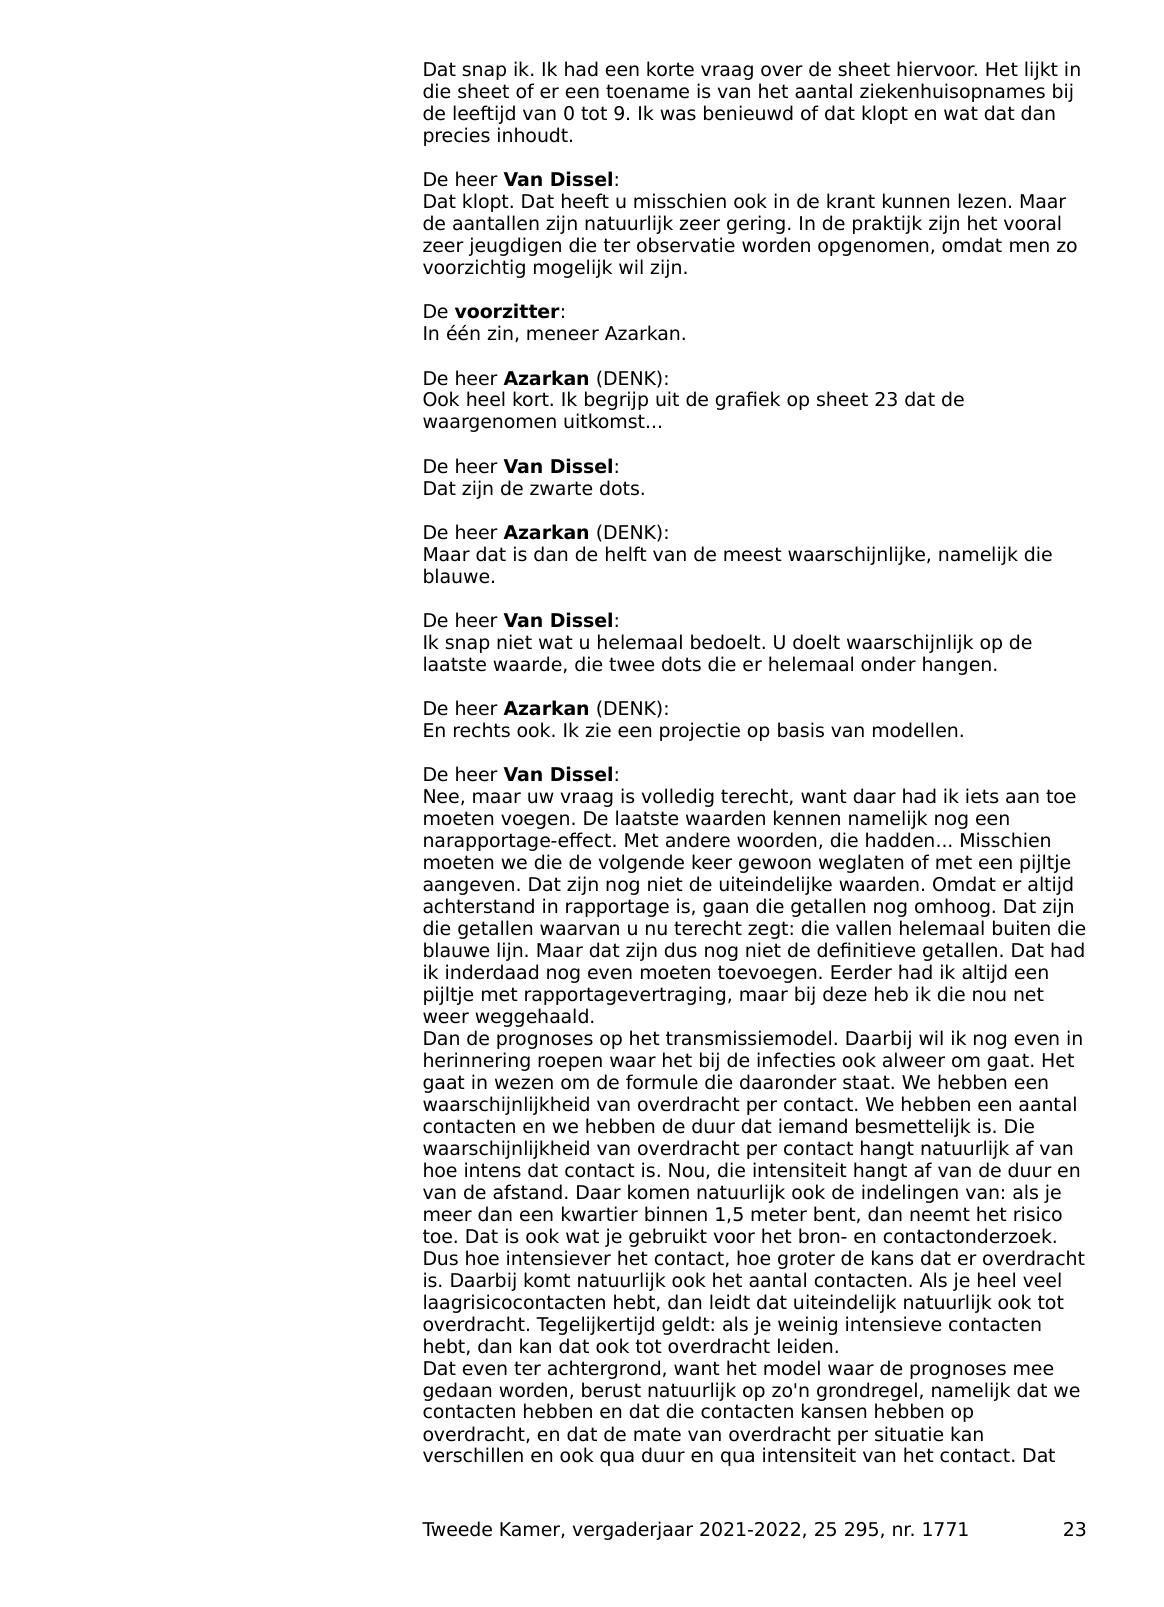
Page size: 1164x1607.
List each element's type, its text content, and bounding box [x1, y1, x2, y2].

text Maar dat is dan de helft van de meest waarschijnlijke, namelijk die blauwe. [422, 544, 1087, 588]
text Ook heel kort. Ik begrijp uit de grafiek op sheet 23 dat de waargenomen uitkomst... [422, 389, 1087, 433]
text En rechts ook. Ik zie een projectie op basis van modellen. [422, 720, 1087, 742]
text Nee, maar uw vraag is volledig terecht, want daar had ik iets aan toe moeten voegen. De laatste waarden kennen namelijk nog een narapportage-effect. Met andere woorden, die hadden... Misschien moeten we die de volgende keer gewoon weglaten of met een pijltje aangeven. Dat zijn nog niet de uiteindelijke waarden. Omdat er altijd achterstand in rapportage is, gaan die getallen nog omhoog. Dat zijn die getallen waarvan u nu terecht zegt: die vallen helemaal buiten die blauwe lijn. Maar dat zijn dus nog niet de definitieve getallen. Dat had ik inderdaad nog even moeten toevoegen. Eerder had ik altijd een pijltje met rapportagevertraging, maar bij deze heb ik die nou net weer weggehaald. [422, 786, 1087, 1028]
text Ik snap niet wat u helemaal bedoelt. U doelt waarschijnlijk op de laatste waarde, die twee dots die er helemaal onder hangen. [422, 632, 1087, 676]
text Dat zijn de zwarte dots. [422, 477, 1087, 499]
text Dat snap ik. Ik had een korte vraag over de sheet hiervoor. Het lijkt in die sheet of er een toename is van het aantal ziekenhuisopnames bij de leeftijd van 0 tot 9. Ik was benieuwd of dat klopt en wat dat dan precies inhoudt. [422, 59, 1087, 147]
text Dat klopt. Dat heeft u misschien ook in de krant kunnen lezen. Maar de aantallen zijn natuurlijk zeer gering. In de praktijk zijn het vooral zeer jeugdigen die ter observatie worden opgenomen, omdat men zo voorzichtig mogelijk wil zijn. [422, 191, 1087, 279]
text Dan de prognoses op het transmissiemodel. Daarbij wil ik nog even in herinnering roepen waar het bij de infecties ook alweer om gaat. Het gaat in wezen om de formule die daaronder staat. We hebben een waarschijnlijkheid van overdracht per contact. We hebben een aantal contacten en we hebben de duur dat iemand besmettelijk is. Die waarschijnlijkheid van overdracht per contact hangt natuurlijk af van hoe intens dat contact is. Nou, die intensiteit hangt af van de duur en van de afstand. Daar komen natuurlijk ook de indelingen van: als je meer dan een kwartier binnen 1,5 meter bent, dan neemt het risico toe. Dat is ook wat je gebruikt voor het bron- en contactonderzoek. Dus hoe intensiever het contact, hoe groter de kans dat er overdracht is. Daarbij komt natuurlijk ook het aantal contacten. Als je heel veel laagrisicocontacten hebt, dan leidt dat uiteindelijk natuurlijk ook tot overdracht. Tegelijkertijd geldt: als je weinig intensieve contacten hebt, dan kan dat ook tot overdracht leiden. [422, 1028, 1087, 1357]
text In één zin, meneer Azarkan. [422, 323, 1087, 345]
text De voorzitter: [422, 301, 1087, 323]
text Dat even ter achtergrond, want het model waar de prognoses mee gedaan worden, berust natuurlijk op zo'n grondregel, namelijk dat we contacten hebben en dat die contacten kansen hebben op overdracht, en dat de mate van overdracht per situatie kan verschillen en ook qua duur en qua intensiteit van het contact. Dat [422, 1357, 1087, 1467]
text De heer Azarkan (DENK): [422, 698, 1087, 720]
text De heer Van Dissel: [422, 169, 1087, 191]
text De heer Azarkan (DENK): [422, 367, 1087, 389]
text De heer Van Dissel: [422, 610, 1087, 632]
text De heer Van Dissel: [422, 456, 1087, 477]
text De heer Van Dissel: [422, 764, 1087, 786]
text De heer Azarkan (DENK): [422, 522, 1087, 544]
